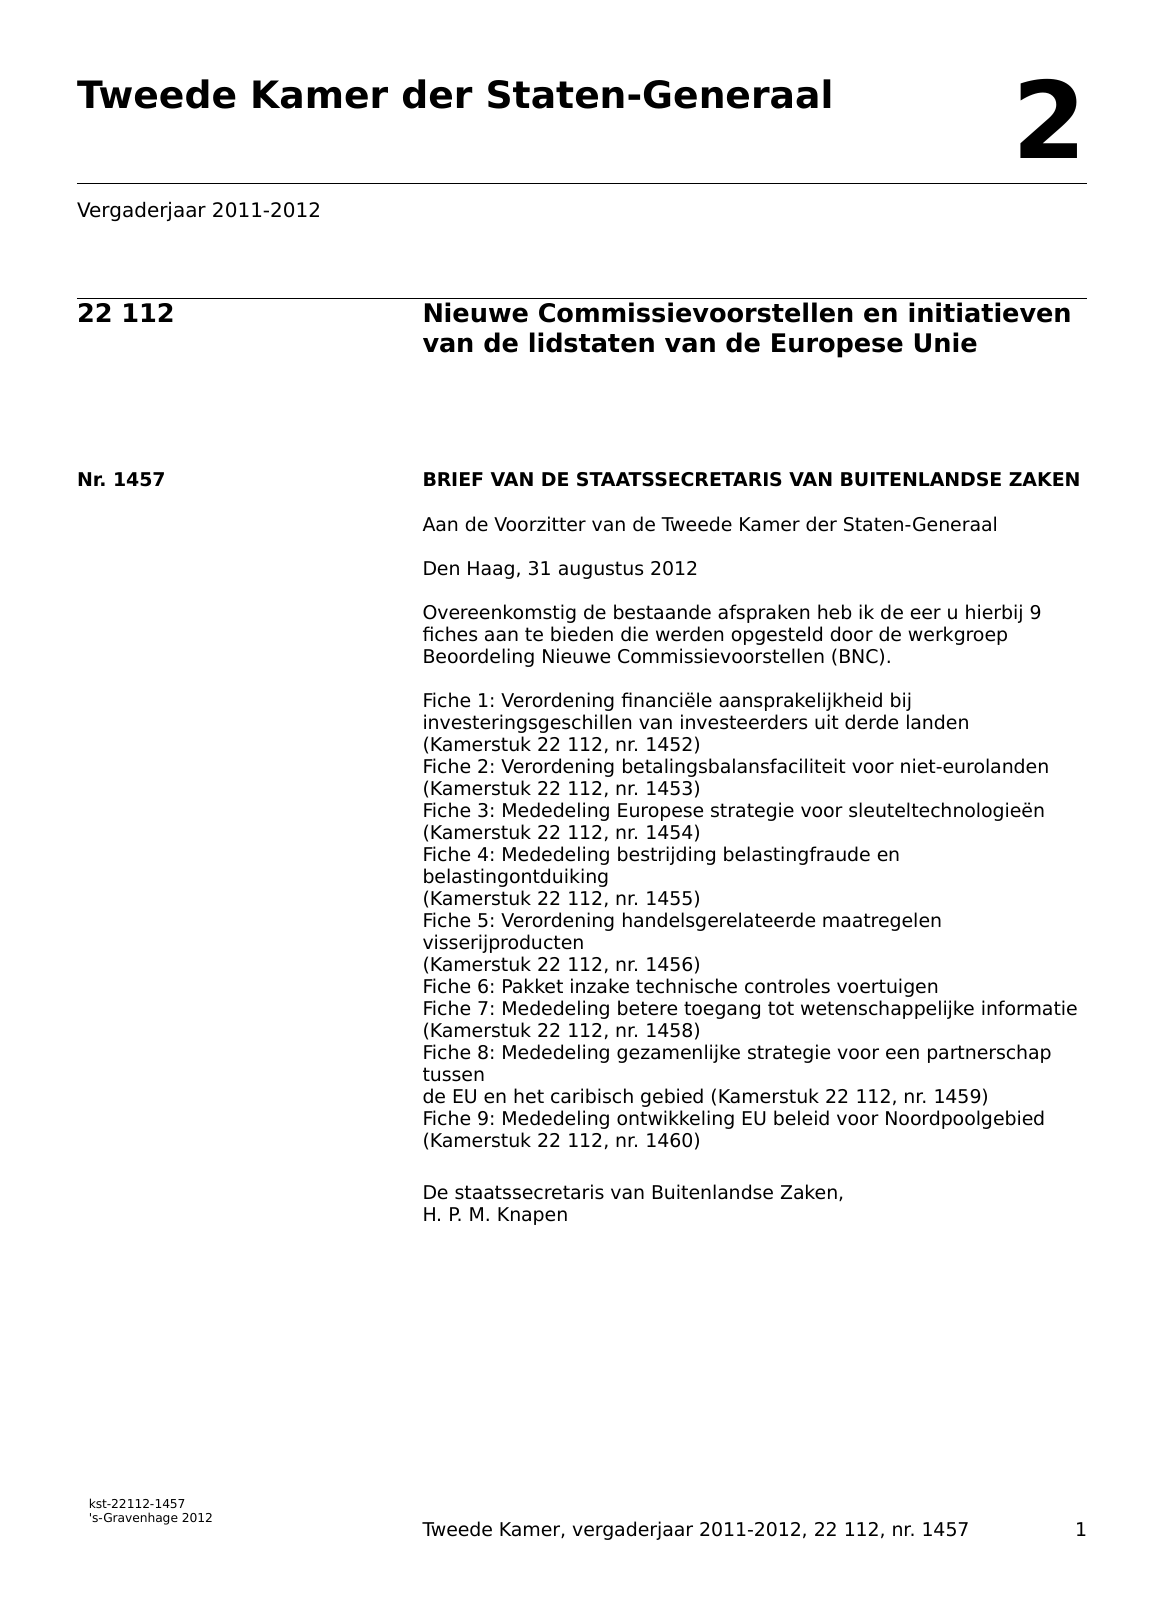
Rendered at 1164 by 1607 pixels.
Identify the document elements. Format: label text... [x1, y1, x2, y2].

text Overeenkomstig de bestaande afspraken heb ik de eer u hierbij 9 fiches aan te bieden die werden opgesteld door de werkgroep Beoordeling Nieuwe Commissievoorstellen (BNC). [422, 602, 1087, 668]
text Fiche 9: Mededeling ontwikkeling EU beleid voor Noordpoolgebied [422, 1108, 1087, 1129]
text Fiche 4: Mededeling bestrijding belastingfraude en belastingontduiking [422, 844, 1087, 888]
table_cell Vergaderjaar 2011-2012 [77, 184, 1087, 298]
text Fiche 7: Mededeling betere toegang tot wetenschappelijke informatie [422, 998, 1087, 1020]
table_header Tweede Kamer der Staten-Generaal [77, 59, 886, 183]
text Fiche 6: Pakket inzake technische controles voertuigen [422, 976, 1087, 998]
text (Kamerstuk 22 112, nr. 1456) [422, 954, 1087, 976]
table_header 2 [886, 59, 1087, 183]
text kst-22112-1457 [88, 1497, 323, 1511]
text Fiche 3: Mededeling Europese strategie voor sleuteltechnologieën [422, 800, 1087, 822]
text 's-Gravenhage 2012 [88, 1511, 323, 1525]
text Aan de Voorzitter van de Tweede Kamer der Staten-Generaal [422, 513, 1087, 536]
text de EU en het caribisch gebied (Kamerstuk 22 112, nr. 1459) [422, 1086, 1087, 1108]
text Fiche 8: Mededeling gezamenlijke strategie voor een partnerschap tussen [422, 1042, 1087, 1086]
text Fiche 2: Verordening betalingsbalansfaciliteit voor niet-eurolanden [422, 756, 1087, 778]
text (Kamerstuk 22 112, nr. 1458) [422, 1020, 1087, 1042]
text De staatssecretaris van Buitenlandse Zaken, H. P. M. Knapen [422, 1182, 1087, 1226]
text (Kamerstuk 22 112, nr. 1454) [422, 822, 1087, 844]
subtitle Nr. 1457 BRIEF VAN DE STAATSSECRETARIS VAN BUITENLANDSE ZAKEN [77, 469, 1087, 491]
text (Kamerstuk 22 112, nr. 1460) [422, 1129, 1087, 1152]
text Fiche 5: Verordening handelsgerelateerde maatregelen visserijproducten [422, 910, 1087, 954]
subtitle 22 112 Nieuwe Commissievoorstellen en initiatieven van de lidstaten van de Europese Unie [77, 299, 1087, 358]
text investeringsgeschillen van investeerders uit derde landen [422, 712, 1087, 734]
text (Kamerstuk 22 112, nr. 1455) [422, 888, 1087, 910]
text (Kamerstuk 22 112, nr. 1453) [422, 778, 1087, 800]
text (Kamerstuk 22 112, nr. 1452) [422, 734, 1087, 756]
text Fiche 1: Verordening financiële aansprakelijkheid bij [422, 690, 1087, 712]
text Den Haag, 31 augustus 2012 [422, 558, 1087, 580]
